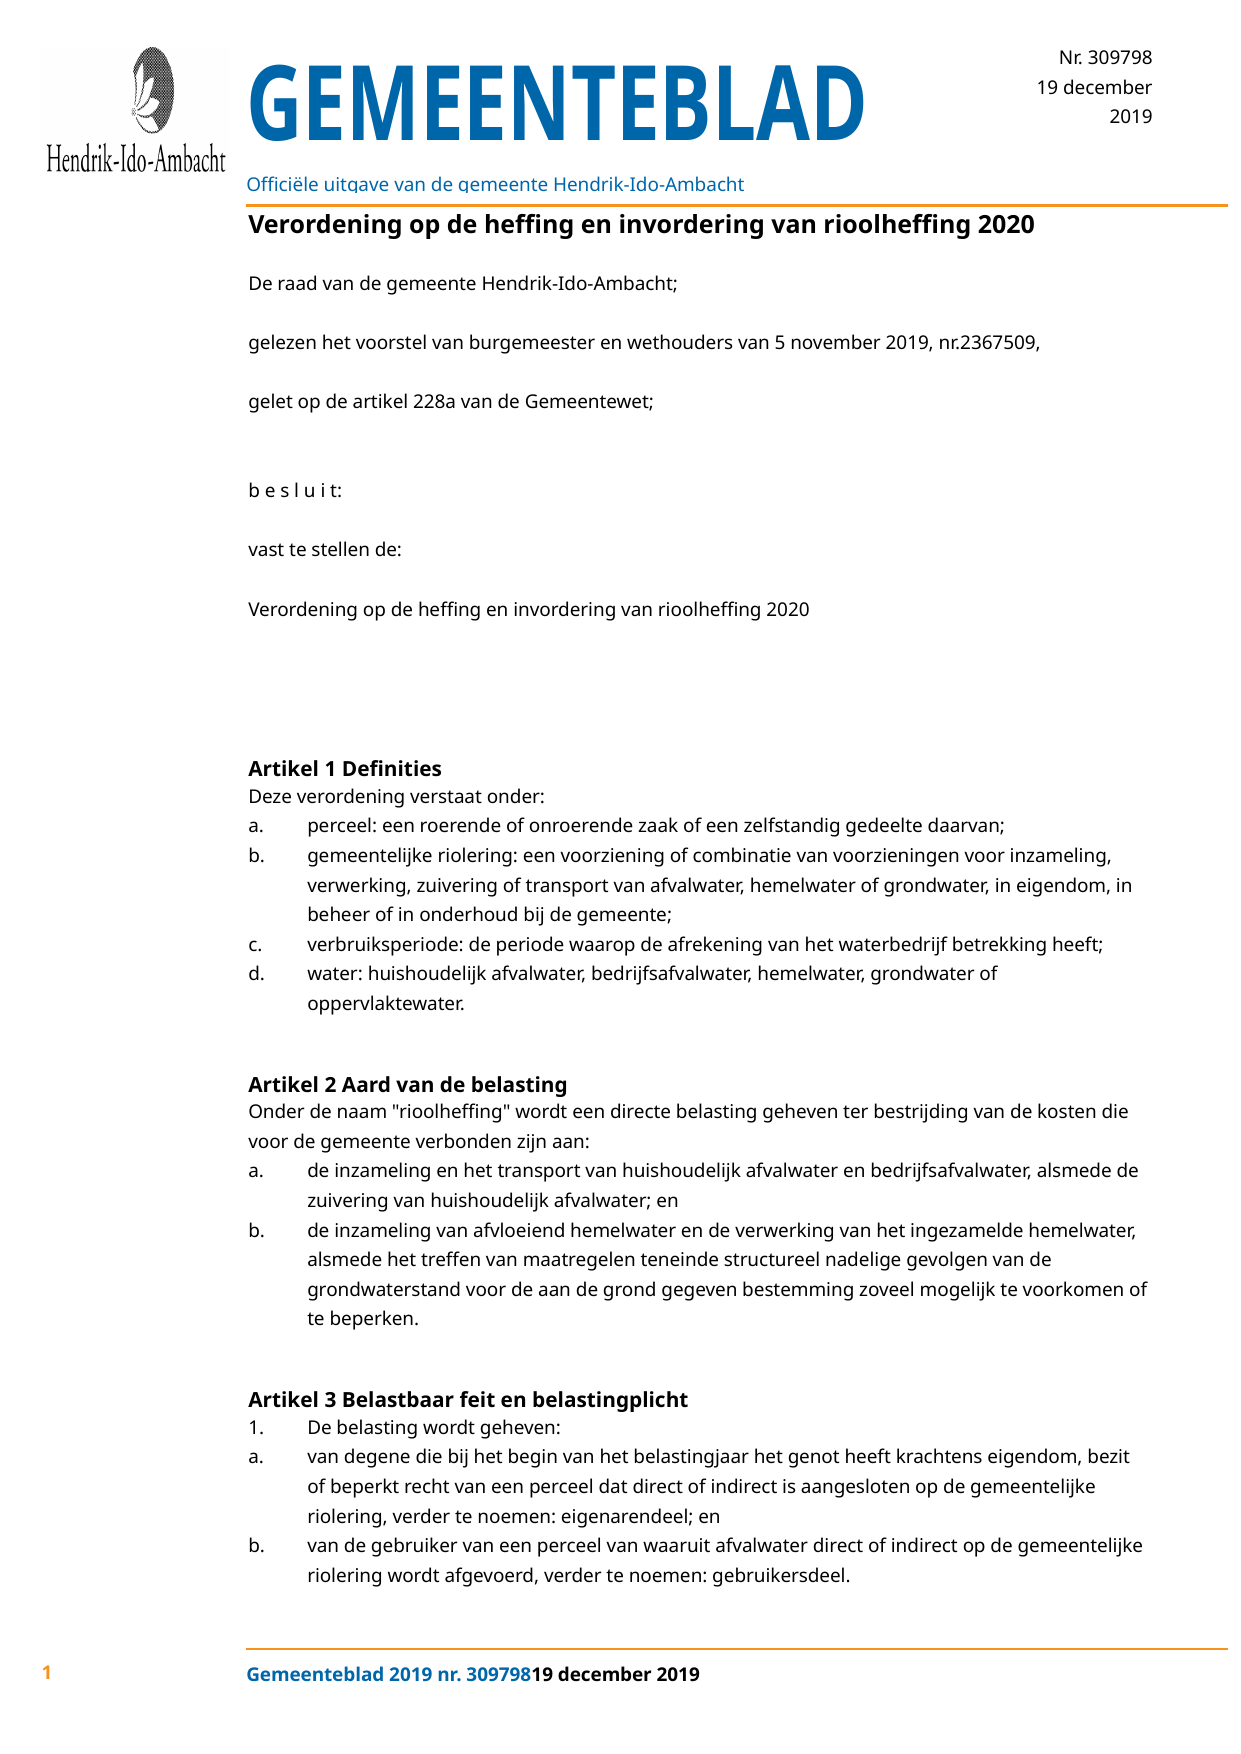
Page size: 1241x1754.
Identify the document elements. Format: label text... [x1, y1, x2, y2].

text Verordening op de heffing en invordering van rioolheffing 2020 [248, 596, 1152, 621]
list verbruiksperiode: de periode waarop de afrekening van het waterbedrijf betrekking heeft; [248, 931, 1152, 957]
text b e s l u i t: [248, 477, 1152, 503]
list de inzameling en het transport van huishoudelijk afvalwater en bedrijfsafvalwater, alsmede de zuivering van huishoudelijk afvalwater; en [248, 1158, 1152, 1213]
text Artikel 1 Definities [248, 754, 1152, 783]
text Artikel 3 Belastbaar feit en belastingplicht [248, 1386, 1152, 1414]
text De raad van de gemeente Hendrik-Ido-Ambacht; [248, 270, 1152, 296]
list water: huishoudelijk afvalwater, bedrijfsafvalwater, hemelwater, grondwater of oppervlaktewater. [248, 961, 1152, 1016]
text gelet op de artikel 228a van de Gemeentewet; [248, 389, 1152, 414]
text gelezen het voorstel van burgemeester en wethouders van 5 november 2019, nr.2367509, [248, 329, 1152, 355]
list de inzameling van afvloeiend hemelwater en de verwerking van het ingezamelde hemelwater, alsmede het treffen van maatregelen teneinde structureel nadelige gevolgen van de grondwaterstand voor de aan de grond gegeven bestemming zoveel mogelijk te voorkomen of te beperken. [248, 1217, 1152, 1331]
text Verordening op de heffing en invordering van rioolheffing 2020 [248, 207, 1152, 241]
list van degene die bij het begin van het belastingjaar het genot heeft krachtens eigendom, bezit of beperkt recht van een perceel dat direct of indirect is aangesloten op de gemeentelijke riolering, verder te noemen: eigenarendeel; en [248, 1444, 1152, 1528]
text Deze verordening verstaat onder: [248, 783, 1152, 809]
text Artikel 2 Aard van de belasting [248, 1070, 1152, 1098]
list De belasting wordt geheven: [248, 1414, 1152, 1440]
text vast te stellen de: [248, 537, 1152, 562]
list gemeentelijke riolering: een voorziening of combinatie van voorzieningen voor inzameling, verwerking, zuivering of transport van afvalwater, hemelwater of grondwater, in eigendom, in beheer of in onderhoud bij de gemeente; [248, 842, 1152, 927]
list van de gebruiker van een perceel van waaruit afvalwater direct of indirect op de gemeentelijke riolering wordt afgevoerd, verder te noemen: gebruikersdeel. [248, 1532, 1152, 1588]
list perceel: een roerende of onroerende zaak of een zelfstandig gedeelte daarvan; [248, 813, 1152, 838]
text Onder de naam "rioolheffing" wordt een directe belasting geheven ter bestrijding van de kosten die voor de gemeente verbonden zijn aan: [248, 1098, 1152, 1154]
picture [41, 47, 231, 172]
